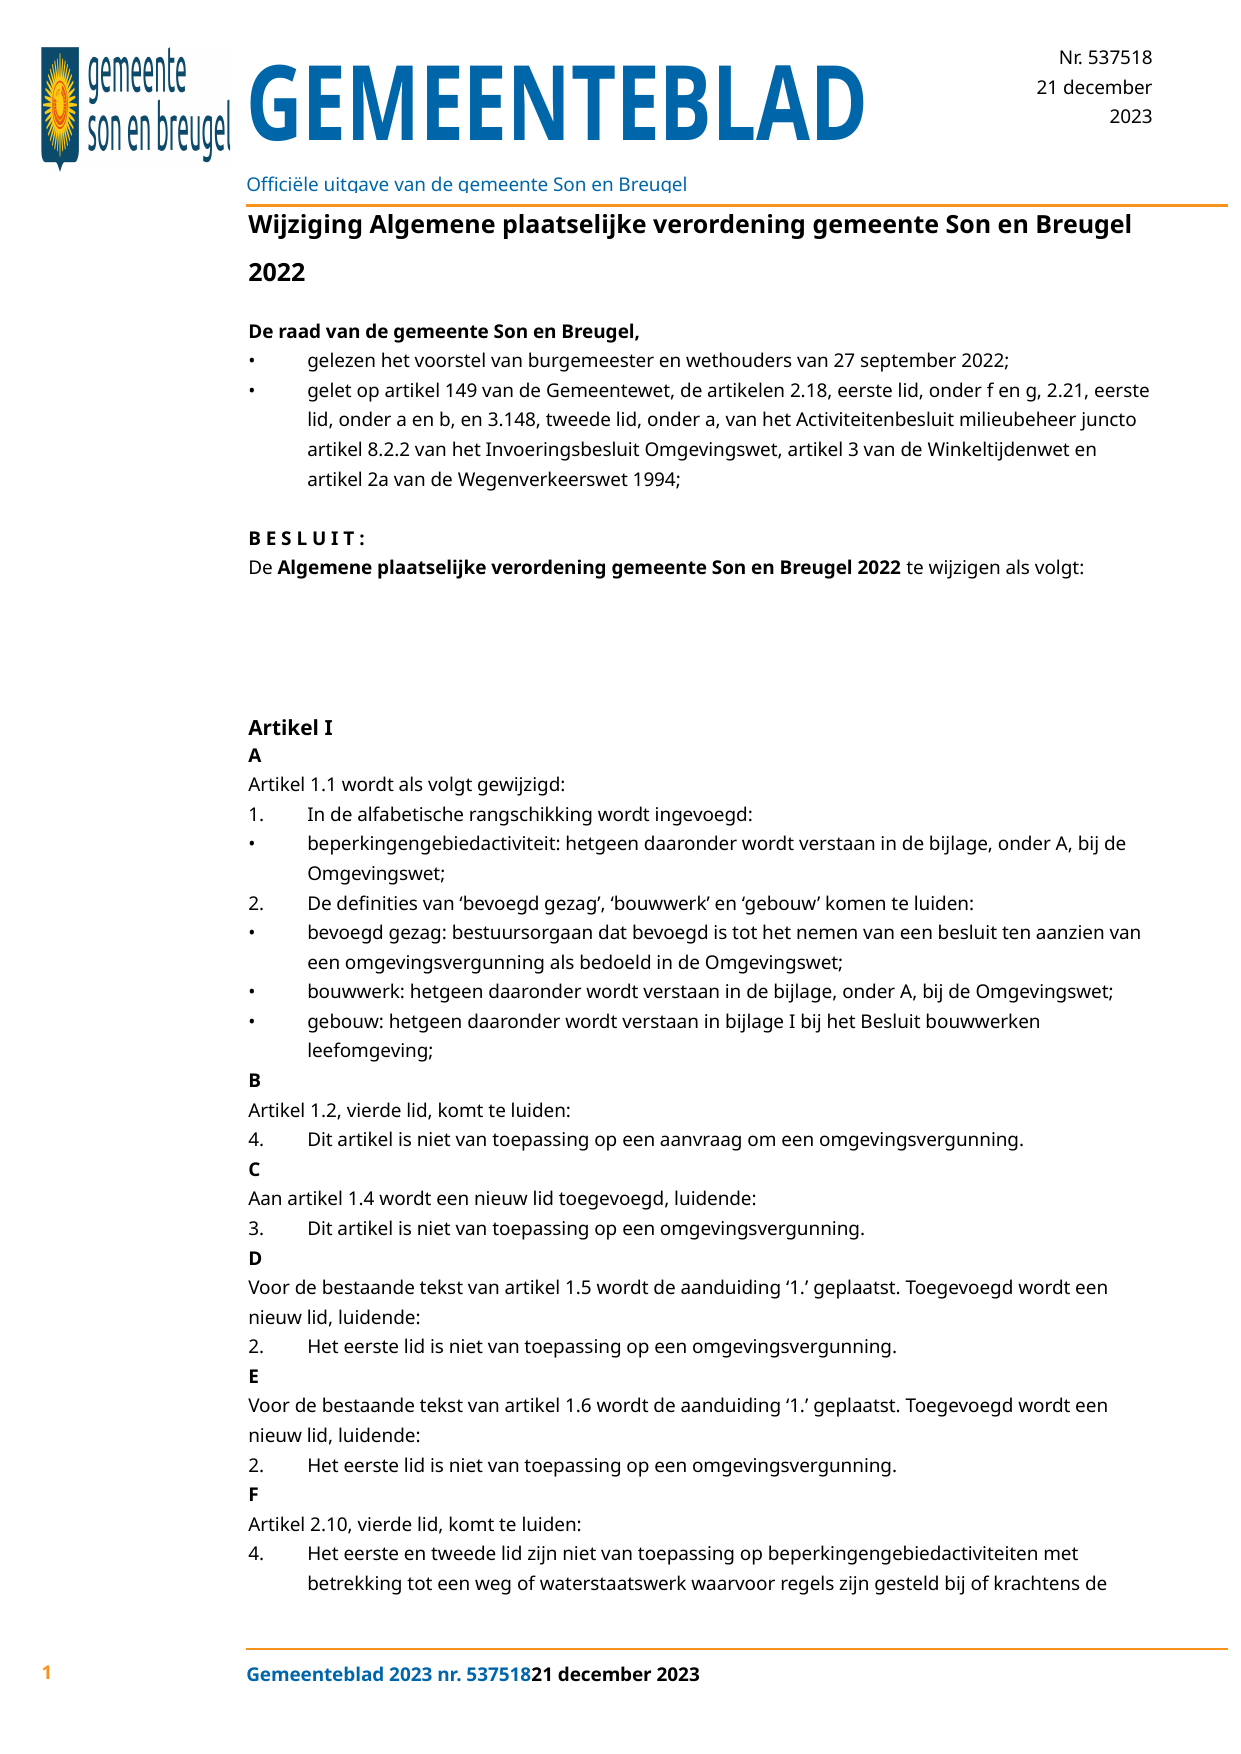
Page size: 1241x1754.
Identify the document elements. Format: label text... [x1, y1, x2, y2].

list beperkingengebiedactiviteit: hetgeen daaronder wordt verstaan in de bijlage, onder A, bij de Omgevingswet; [248, 831, 1152, 886]
text Artikel 2.10, vierde lid, komt te luiden: [248, 1511, 1152, 1537]
text E [248, 1363, 1152, 1389]
list Het eerste lid is niet van toepassing op een omgevingsvergunning. [248, 1452, 1152, 1478]
list Het eerste lid is niet van toepassing op een omgevingsvergunning. [248, 1333, 1152, 1359]
text De raad van de gemeente Son en Breugel, [248, 318, 1152, 344]
text F [248, 1481, 1152, 1507]
list Het eerste en tweede lid zijn niet van toepassing op beperkingengebiedactiviteiten met betrekking tot een weg of waterstaatswerk waarvoor regels zijn gesteld bij of krachtens de [248, 1541, 1152, 1596]
text Voor de bestaande tekst van artikel 1.6 wordt de aanduiding ‘1.’ geplaatst. Toegevoegd wordt een nieuw lid, luidende: [248, 1393, 1152, 1448]
text C [248, 1156, 1152, 1182]
list In de alfabetische rangschikking wordt ingevoegd: [248, 801, 1152, 827]
list gebouw: hetgeen daaronder wordt verstaan in bijlage I bij het Besluit bouwwerken leefomgeving; [248, 1008, 1152, 1063]
text B [248, 1067, 1152, 1093]
list Dit artikel is niet van toepassing op een omgevingsvergunning. [248, 1215, 1152, 1241]
text A [248, 742, 1152, 768]
text B E S L U I T : [248, 525, 1152, 551]
text Artikel 1.2, vierde lid, komt te luiden: [248, 1097, 1152, 1123]
picture [41, 47, 231, 172]
text Aan artikel 1.4 wordt een nieuw lid toegevoegd, luidende: [248, 1186, 1152, 1211]
text Artikel I [248, 713, 1152, 742]
text Wijziging Algemene plaatselijke verordening gemeente Son en Breugel 2022 [248, 207, 1152, 288]
list De definities van ‘bevoegd gezag’, ‘bouwwerk’ en ‘gebouw’ komen te luiden: [248, 890, 1152, 916]
list gelezen het voorstel van burgemeester en wethouders van 27 september 2022; [248, 347, 1152, 373]
list bouwwerk: hetgeen daaronder wordt verstaan in de bijlage, onder A, bij de Omgevingswet; [248, 978, 1152, 1004]
list bevoegd gezag: bestuursorgaan dat bevoegd is tot het nemen van een besluit ten aanzien van een omgevingsvergunning als bedoeld in de Omgevingswet; [248, 919, 1152, 975]
text De Algemene plaatselijke verordening gemeente Son en Breugel 2022 te wijzigen als volgt: [248, 554, 1152, 580]
text D [248, 1245, 1152, 1271]
list Dit artikel is niet van toepassing op een aanvraag om een omgevingsvergunning. [248, 1126, 1152, 1152]
text Artikel 1.1 wordt als volgt gewijzigd: [248, 771, 1152, 797]
list gelet op artikel 149 van de Gemeentewet, de artikelen 2.18, eerste lid, onder f en g, 2.21, eerste lid, onder a en b, en 3.148, tweede lid, onder a, van het Activiteitenbesluit milieubeheer juncto artikel 8.2.2 van het Invoeringsbesluit Omgevingswet, artikel 3 van de Winkeltijdenwet en artikel 2a van de Wegenverkeerswet 1994; [248, 377, 1152, 492]
text Voor de bestaande tekst van artikel 1.5 wordt de aanduiding ‘1.’ geplaatst. Toegevoegd wordt een nieuw lid, luidende: [248, 1274, 1152, 1330]
